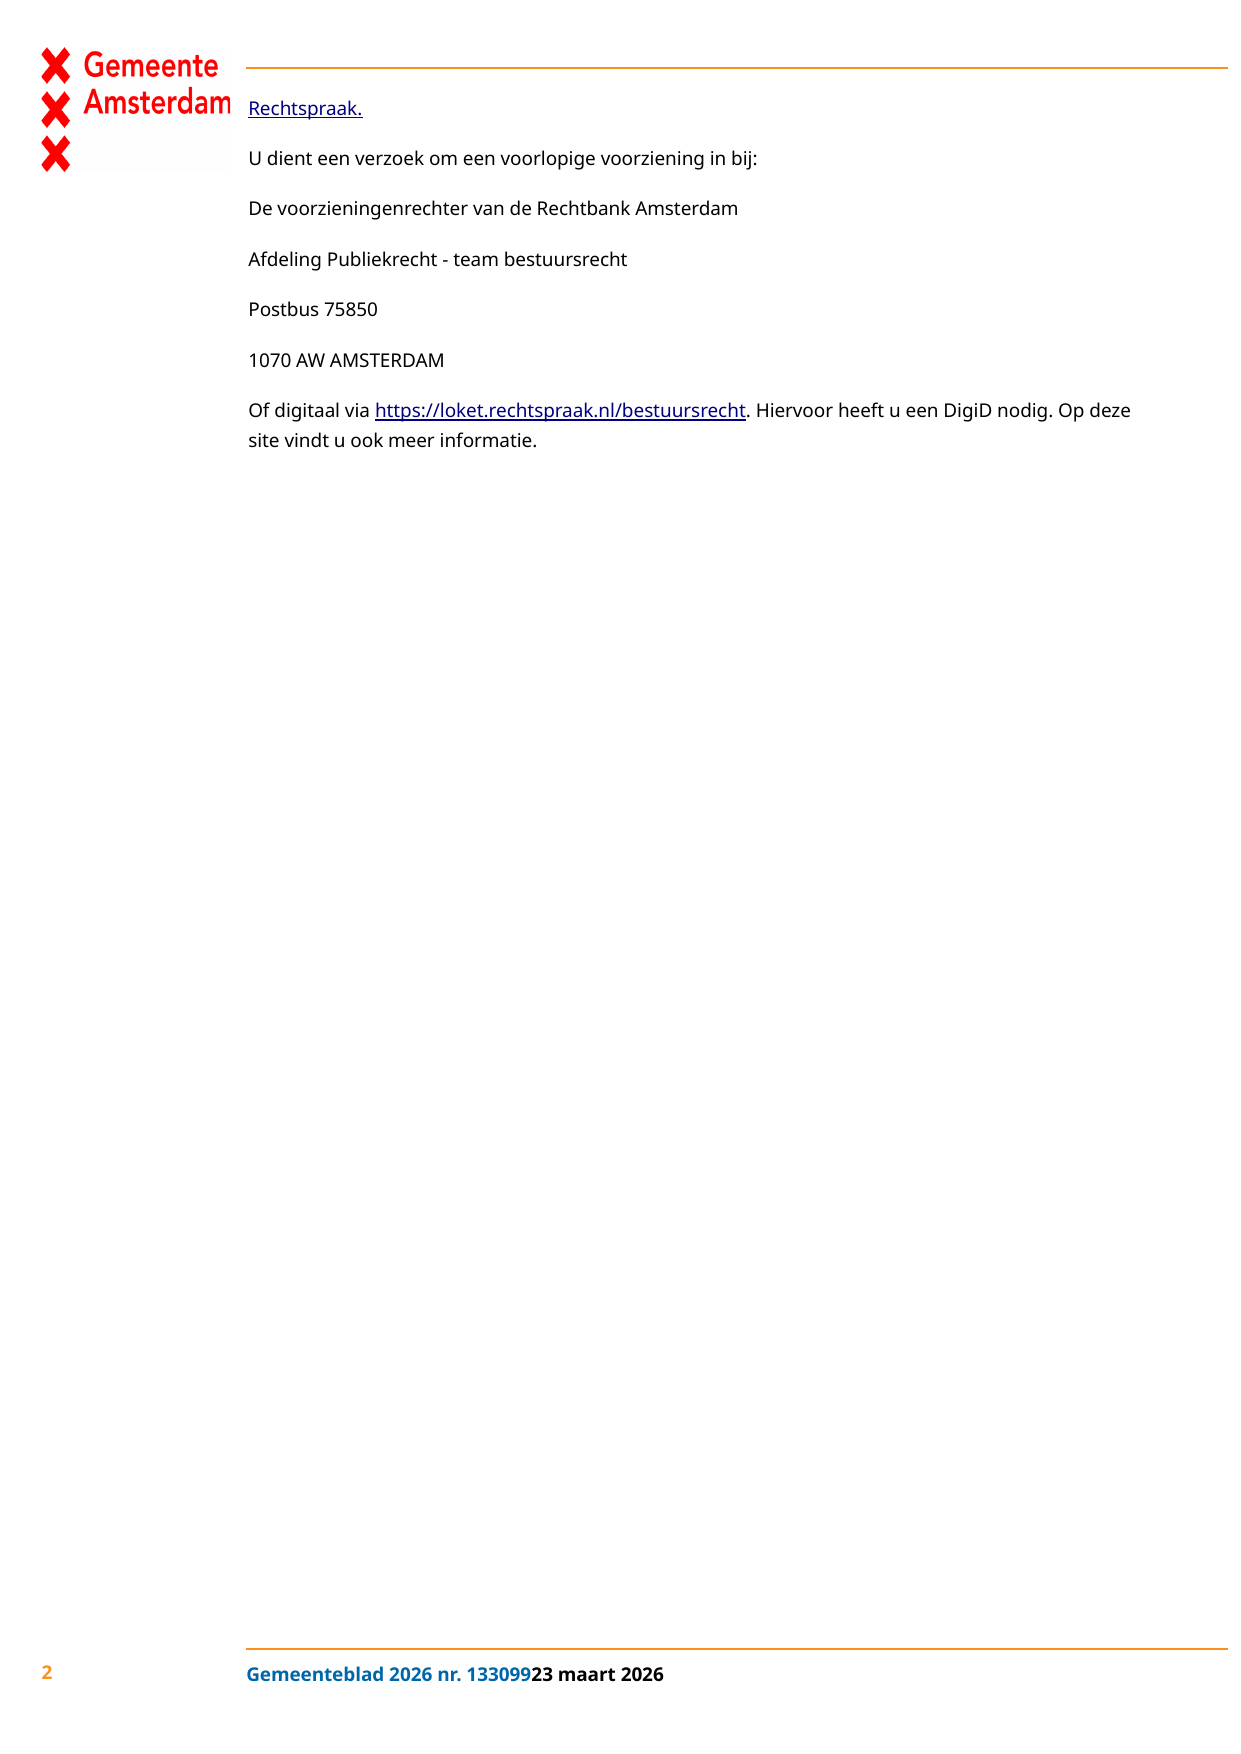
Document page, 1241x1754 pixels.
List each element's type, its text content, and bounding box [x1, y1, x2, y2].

text Rechtspraak. [248, 95, 1152, 121]
text U dient een verzoek om een voorlopige voorziening in bij: [248, 145, 1152, 171]
text De voorzieningenrechter van de Rechtbank Amsterdam [248, 196, 1152, 221]
text 1070 AW AMSTERDAM [248, 347, 1152, 373]
text Postbus 75850 [248, 296, 1152, 322]
text Of digitaal via https://loket.rechtspraak.nl/bestuursrecht. Hiervoor heeft u een DigiD nodig. Op deze site vindt u ook meer informatie. [248, 397, 1152, 453]
text Afdeling Publiekrecht - team bestuursrecht [248, 246, 1152, 272]
picture [41, 47, 231, 172]
